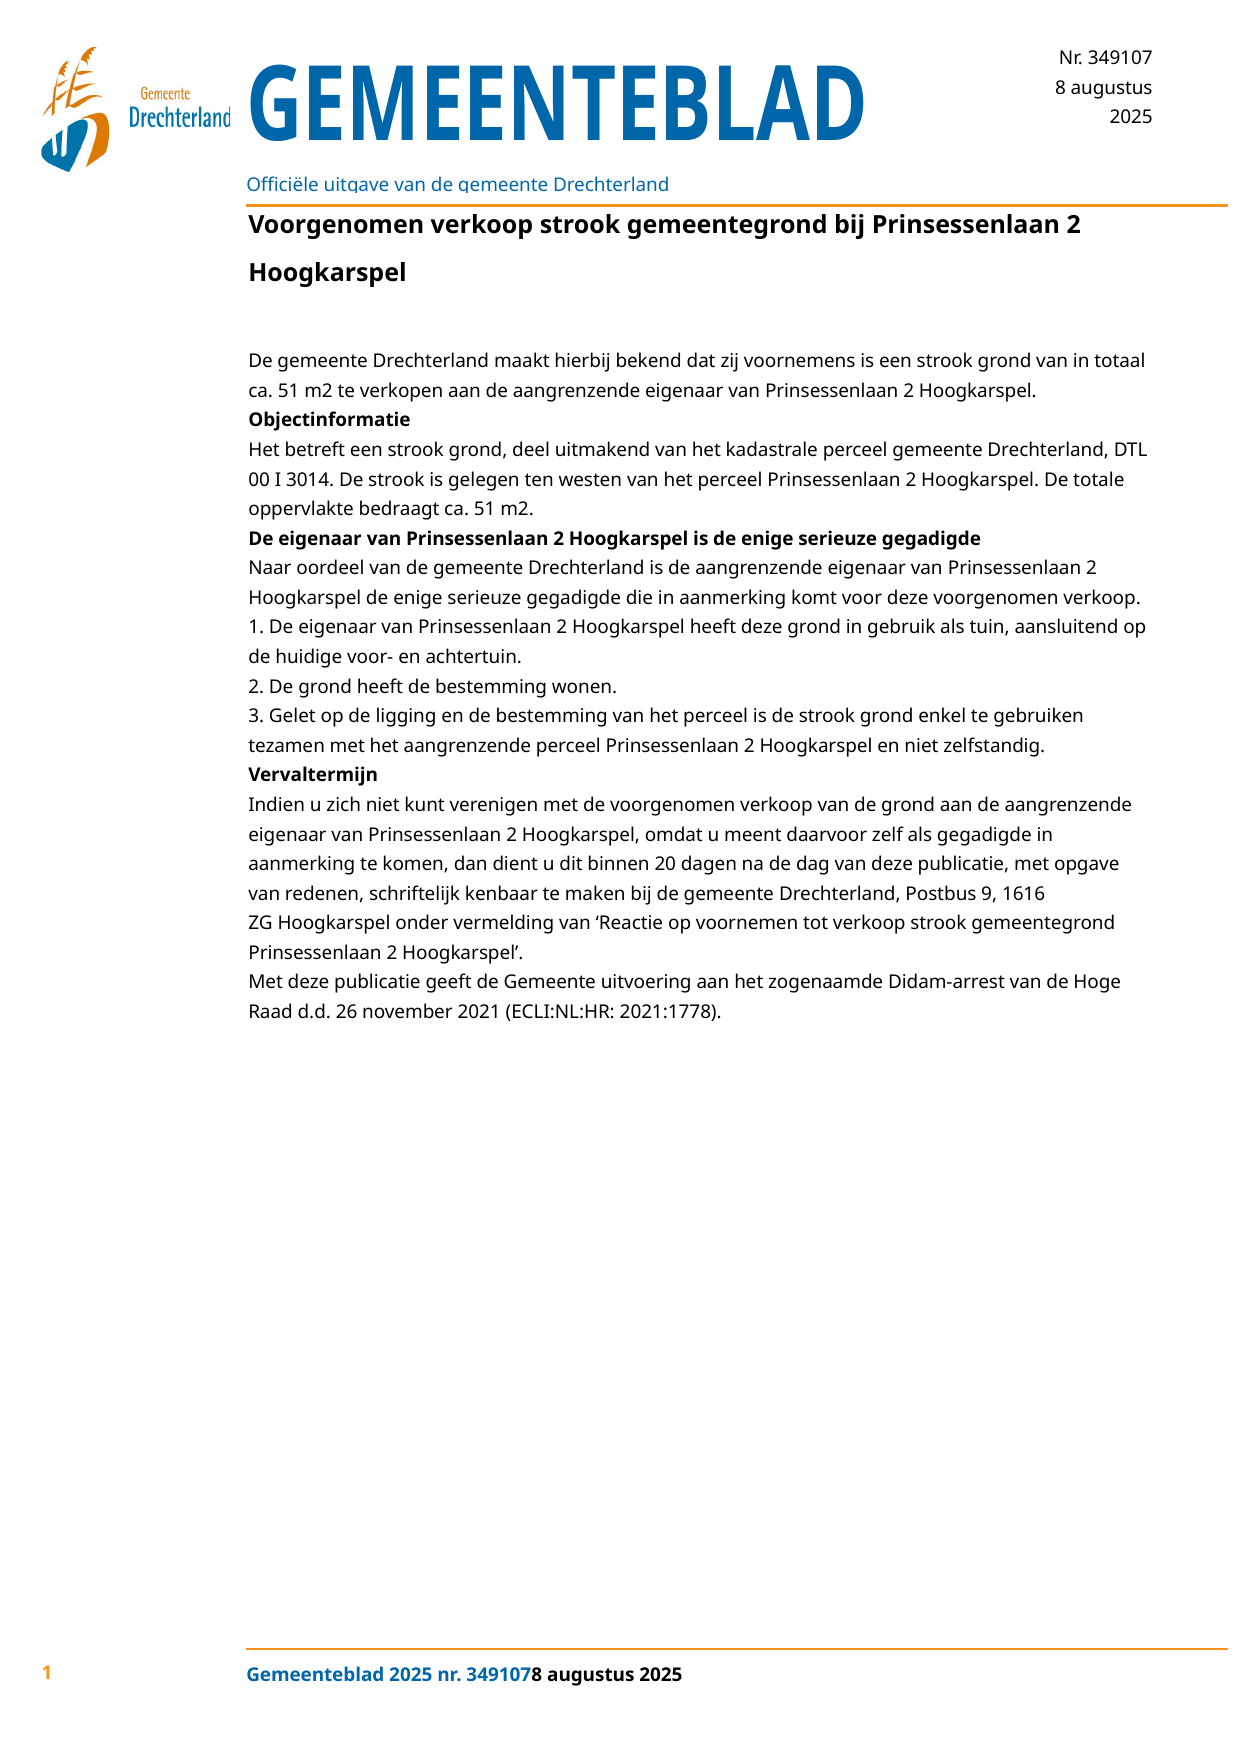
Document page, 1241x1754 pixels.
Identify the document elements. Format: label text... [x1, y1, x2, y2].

text Met deze publicatie geeft de Gemeente uitvoering aan het zogenaamde Didam-arrest van de Hoge Raad d.d. 26 november 2021 (ECLI:NL:HR: 2021:1778). [248, 969, 1152, 1024]
text Indien u zich niet kunt verenigen met de voorgenomen verkoop van de grond aan de aangrenzende eigenaar van Prinsessenlaan 2 Hoogkarspel, omdat u meent daarvoor zelf als gegadigde in aanmerking te komen, dan dient u dit binnen 20 dagen na de dag van deze publicatie, met opgave van redenen, schriftelijk kenbaar te maken bij de gemeente Drechterland, Postbus 9, 1616 ZG Hoogkarspel onder vermelding van ‘Reactie op voornemen tot verkoop strook gemeentegrond Prinsessenlaan 2 Hoogkarspel’. [248, 791, 1152, 965]
picture [226, 115, 231, 124]
text Het betreft een strook grond, deel uitmakend van het kadastrale perceel gemeente Drechterland, DTL 00 I 3014. De strook is gelegen ten westen van het perceel Prinsessenlaan 2 Hoogkarspel. De totale oppervlakte bedraagt ca. 51 m2. [248, 436, 1152, 521]
picture [41, 158, 64, 172]
picture [41, 47, 231, 172]
text Vervaltermijn [248, 762, 1152, 787]
text Voorgenomen verkoop strook gemeentegrond bij Prinsessenlaan 2 Hoogkarspel [248, 207, 1152, 288]
text De gemeente Drechterland maakt hierbij bekend dat zij voornemens is een strook grond van in totaal ca. 51 m2 te verkopen aan de aangrenzende eigenaar van Prinsessenlaan 2 Hoogkarspel. [248, 347, 1152, 403]
text 2. De grond heeft de bestemming wonen. [248, 673, 1152, 699]
text De eigenaar van Prinsessenlaan 2 Hoogkarspel is de enige serieuze gegadigde [248, 525, 1152, 551]
text 1. De eigenaar van Prinsessenlaan 2 Hoogkarspel heeft deze grond in gebruik als tuin, aansluitend op de huidige voor- en achtertuin. [248, 614, 1152, 669]
text 3. Gelet op de ligging en de bestemming van het perceel is de strook grond enkel te gebruiken tezamen met het aangrenzende perceel Prinsessenlaan 2 Hoogkarspel en niet zelfstandig. [248, 702, 1152, 758]
text Naar oordeel van de gemeente Drechterland is de aangrenzende eigenaar van Prinsessenlaan 2 Hoogkarspel de enige serieuze gegadigde die in aanmerking komt voor deze voorgenomen verkoop. [248, 554, 1152, 610]
text Objectinformatie [248, 407, 1152, 432]
